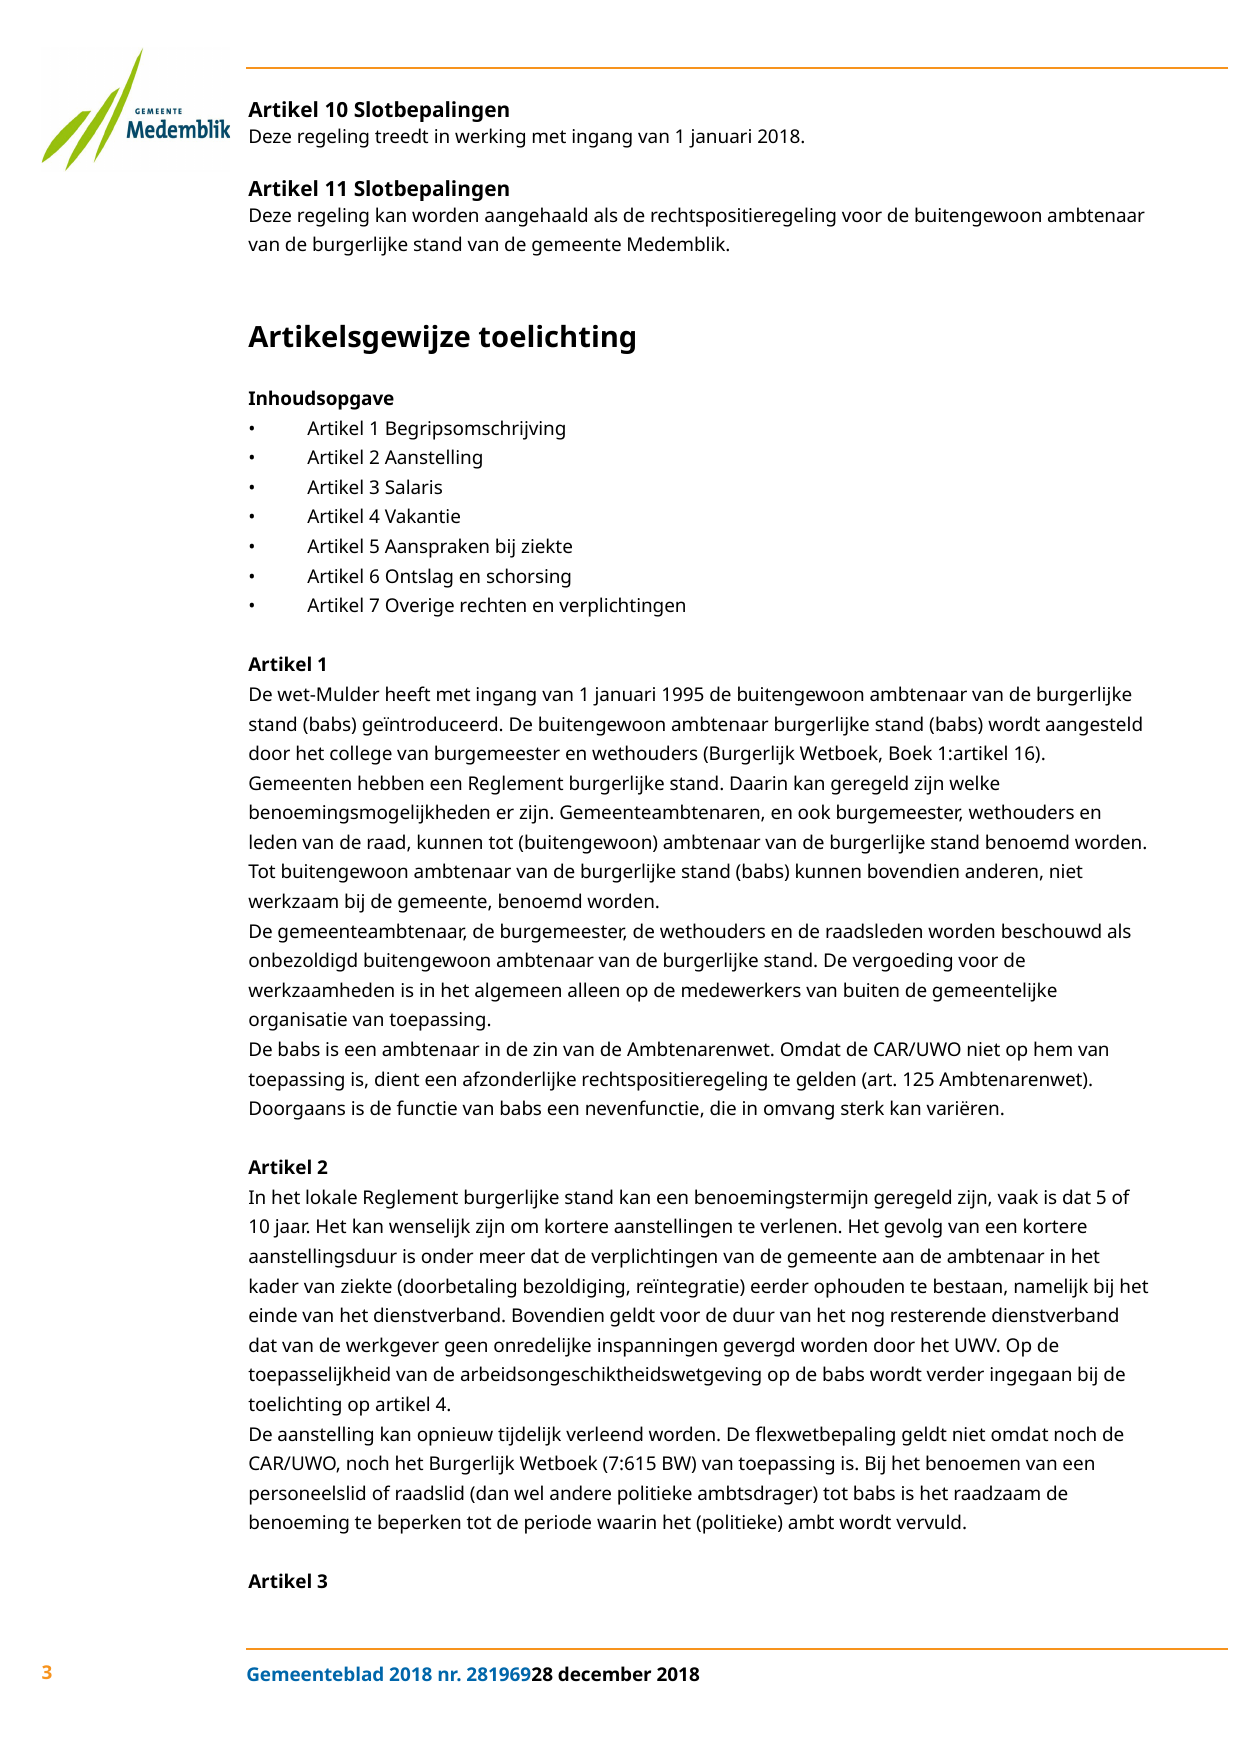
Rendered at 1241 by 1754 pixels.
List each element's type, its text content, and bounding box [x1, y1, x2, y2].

text Artikel 1 [248, 652, 1152, 677]
list Artikel 6 Ontslag en schorsing [248, 563, 1152, 589]
text De gemeenteambtenaar, de burgemeester, de wethouders en de raadsleden worden beschouwd als onbezoldigd buitengewoon ambtenaar van de burgerlijke stand. De vergoeding voor de werkzaamheden is in het algemeen alleen op de medewerkers van buiten de gemeentelijke organisatie van toepassing. [248, 918, 1152, 1032]
list Artikel 5 Aanspraken bij ziekte [248, 533, 1152, 559]
text Artikel 11 Slotbepalingen [248, 174, 1152, 202]
list Artikel 7 Overige rechten en verplichtingen [248, 592, 1152, 618]
text De wet-Mulder heeft met ingang van 1 januari 1995 de buitengewoon ambtenaar van de burgerlijke stand (babs) geïntroduceerd. De buitengewoon ambtenaar burgerlijke stand (babs) wordt aangesteld door het college van burgemeester en wethouders (Burgerlijk Wetboek, Boek 1:artikel 16). Gemeenten hebben een Reglement burgerlijke stand. Daarin kan geregeld zijn welke benoemingsmogelijkheden er zijn. Gemeenteambtenaren, en ook burgemeester, wethouders en leden van de raad, kunnen tot (buitengewoon) ambtenaar van de burgerlijke stand benoemd worden. Tot buitengewoon ambtenaar van de burgerlijke stand (babs) kunnen bovendien anderen, niet werkzaam bij de gemeente, benoemd worden. [248, 681, 1152, 914]
list Artikel 1 Begripsomschrijving [248, 415, 1152, 441]
list Artikel 4 Vakantie [248, 504, 1152, 529]
text In het lokale Reglement burgerlijke stand kan een benoemingstermijn geregeld zijn, vaak is dat 5 of 10 jaar. Het kan wenselijk zijn om kortere aanstellingen te verlenen. Het gevolg van een kortere aanstellingsduur is onder meer dat de verplichtingen van de gemeente aan de ambtenaar in het kader van ziekte (doorbetaling bezoldiging, reïntegratie) eerder ophouden te bestaan, namelijk bij het einde van het dienstverband. Bovendien geldt voor de duur van het nog resterende dienstverband dat van de werkgever geen onredelijke inspanningen gevergd worden door het UWV. Op de toepasselijkheid van de arbeidsongeschiktheidswetgeving op de babs wordt verder ingegaan bij de toelichting op artikel 4. [248, 1184, 1152, 1417]
text Inhoudsopgave [248, 385, 1152, 411]
text Deze regeling kan worden aangehaald als de rechtspositieregeling voor de buitengewoon ambtenaar van de burgerlijke stand van de gemeente Medemblik. [248, 202, 1152, 257]
text Artikel 10 Slotbepalingen [248, 95, 1152, 123]
text Artikelsgewijze toelichting [248, 317, 1152, 356]
list Artikel 2 Aanstelling [248, 444, 1152, 470]
text De babs is een ambtenaar in de zin van de Ambtenarenwet. Omdat de CAR/UWO niet op hem van toepassing is, dient een afzonderlijke rechtspositieregeling te gelden (art. 125 Ambtenarenwet). Doorgaans is de functie van babs een nevenfunctie, die in omvang sterk kan variëren. [248, 1036, 1152, 1121]
list Artikel 3 Salaris [248, 474, 1152, 500]
text De aanstelling kan opnieuw tijdelijk verleend worden. De flexwetbepaling geldt niet omdat noch de CAR/UWO, noch het Burgerlijk Wetboek (7:615 BW) van toepassing is. Bij het benoemen van een personeelslid of raadslid (dan wel andere politieke ambtsdrager) tot babs is het raadzaam de benoeming te beperken tot de periode waarin het (politieke) ambt wordt vervuld. [248, 1421, 1152, 1535]
text Artikel 2 [248, 1154, 1152, 1180]
text Deze regeling treedt in werking met ingang van 1 januari 2018. [248, 123, 1152, 149]
picture [41, 47, 231, 172]
text Artikel 3 [248, 1569, 1152, 1594]
